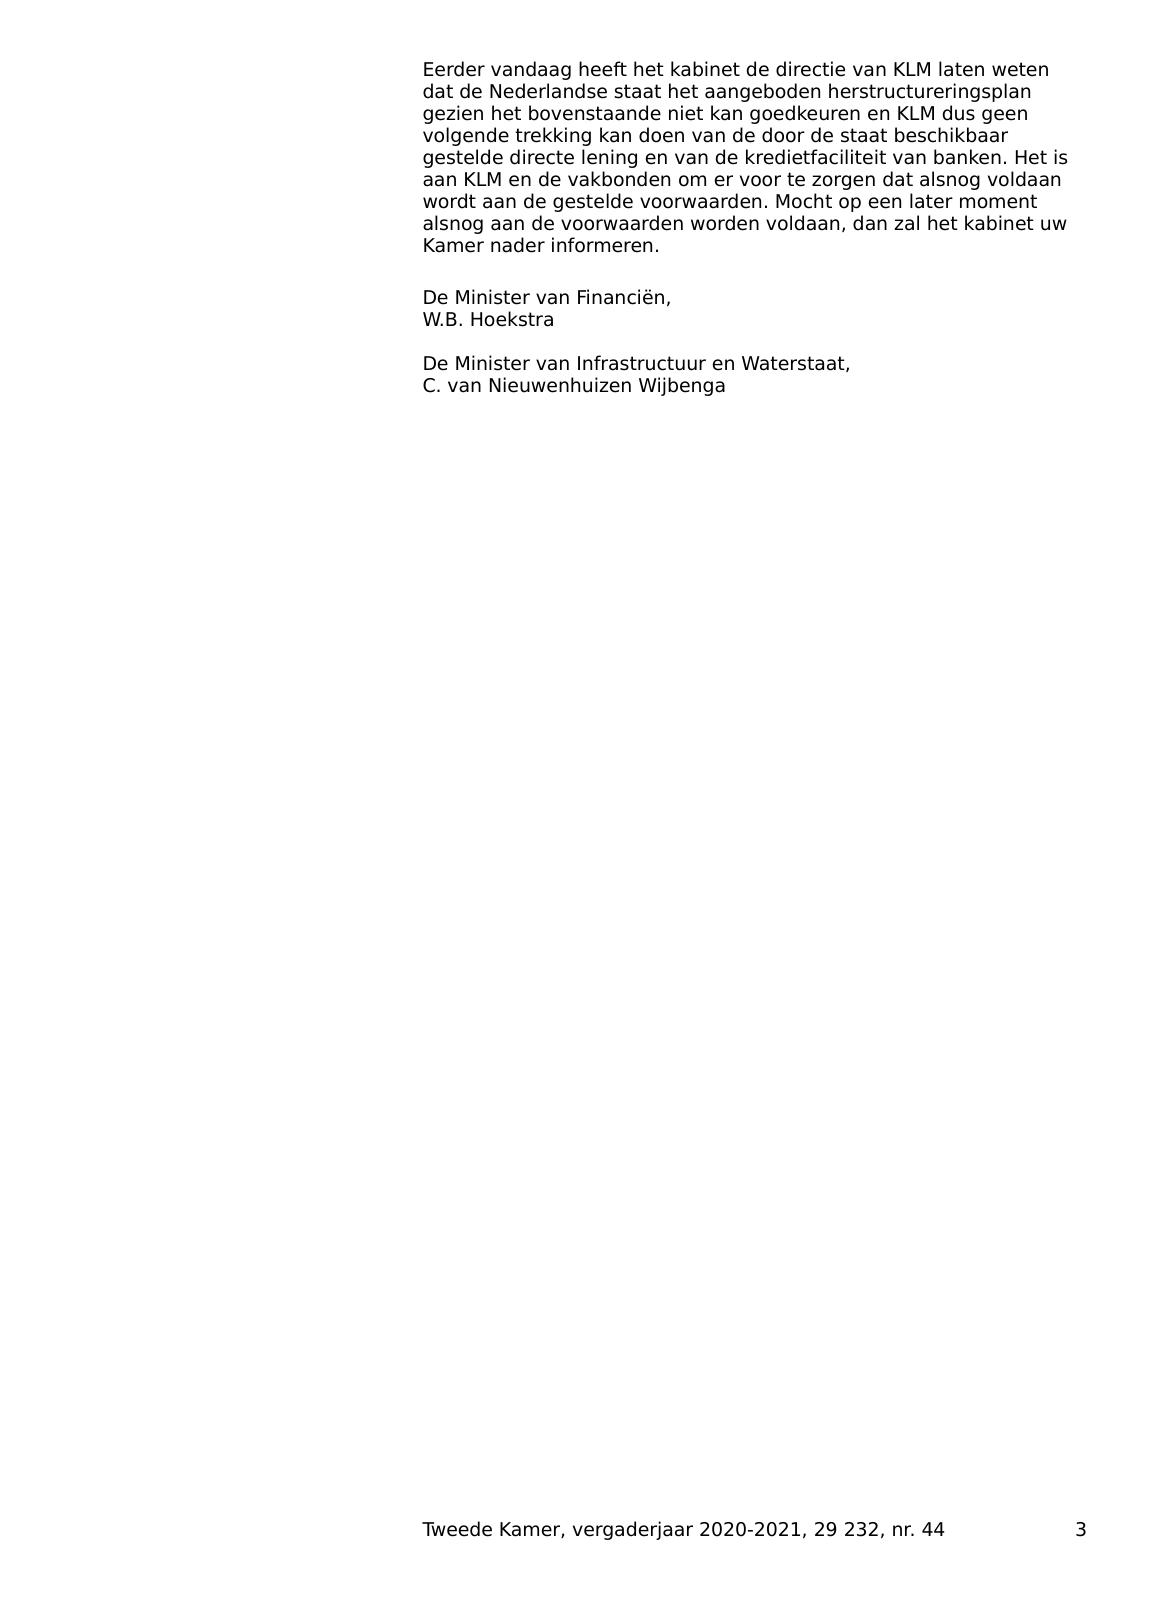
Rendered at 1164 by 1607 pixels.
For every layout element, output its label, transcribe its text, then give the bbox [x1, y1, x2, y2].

text De Minister van Financiën, W.B. Hoekstra [422, 287, 1087, 331]
text De Minister van Infrastructuur en Waterstaat, C. van Nieuwenhuizen Wijbenga [422, 353, 1087, 397]
text Eerder vandaag heeft het kabinet de directie van KLM laten weten dat de Nederlandse staat het aangeboden herstructureringsplan gezien het bovenstaande niet kan goedkeuren en KLM dus geen volgende trekking kan doen van de door de staat beschikbaar gestelde directe lening en van de kredietfaciliteit van banken. Het is aan KLM en de vakbonden om er voor te zorgen dat alsnog voldaan wordt aan de gestelde voorwaarden. Mocht op een later moment alsnog aan de voorwaarden worden voldaan, dan zal het kabinet uw Kamer nader informeren. [422, 59, 1087, 257]
